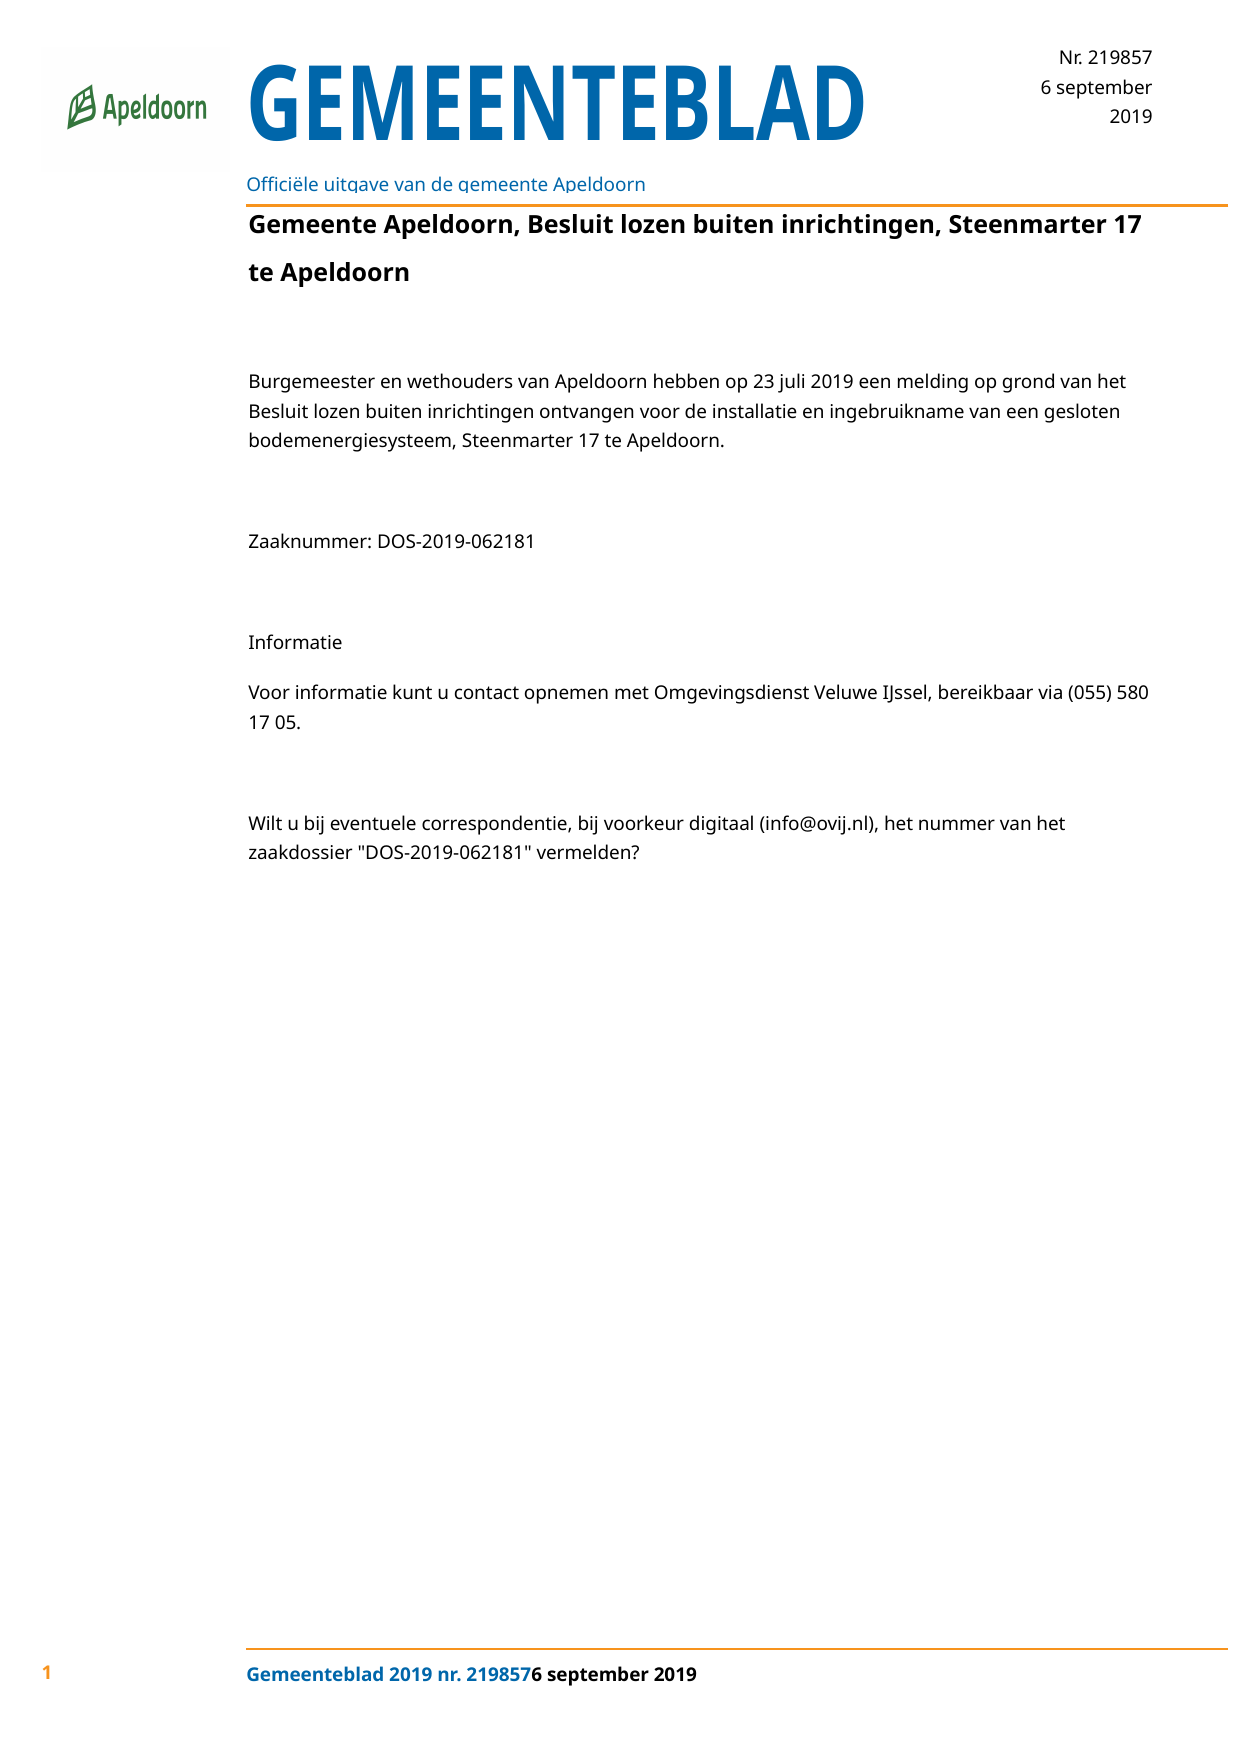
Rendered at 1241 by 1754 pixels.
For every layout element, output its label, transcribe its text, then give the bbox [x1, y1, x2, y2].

text Voor informatie kunt u contact opnemen met Omgevingsdienst Veluwe IJssel, bereikbaar via (055) 580 17 05. [248, 679, 1152, 735]
text Burgemeester en wethouders van Apeldoorn hebben op 23 juli 2019 een melding op grond van het Besluit lozen buiten inrichtingen ontvangen voor de installatie en ingebruikname van een gesloten bodemenergiesysteem, Steenmarter 17 te Apeldoorn. [248, 368, 1152, 453]
picture [41, 47, 231, 172]
text Gemeente Apeldoorn, Besluit lozen buiten inrichtingen, Steenmarter 17 te Apeldoorn [248, 207, 1152, 288]
text Informatie [248, 629, 1152, 655]
text Zaaknummer: DOS-2019-062181 [248, 528, 1152, 554]
text Wilt u bij eventuele correspondentie, bij voorkeur digitaal (info@ovij.nl), het nummer van het zaakdossier "DOS-2019-062181" vermelden? [248, 810, 1152, 865]
